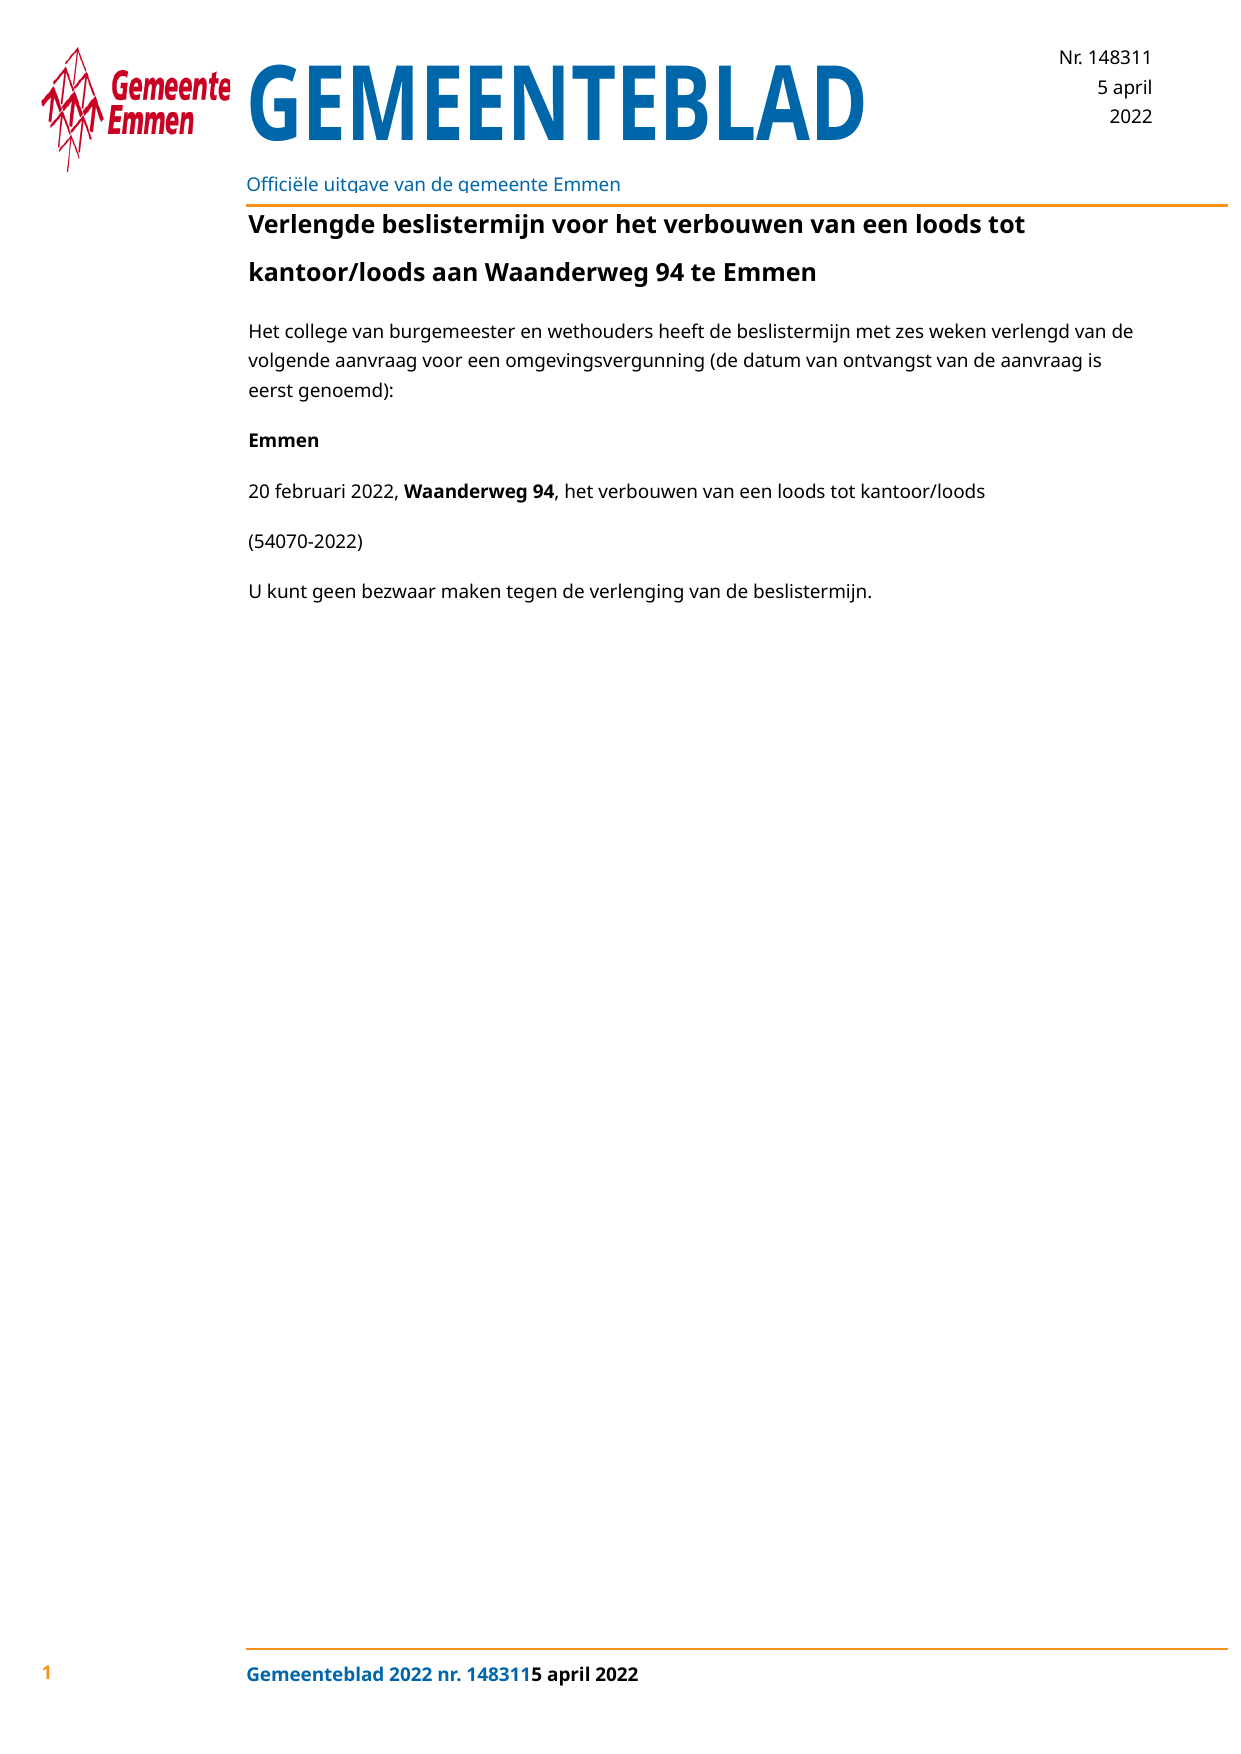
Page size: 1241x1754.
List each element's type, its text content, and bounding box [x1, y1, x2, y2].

text (54070-2022) [248, 528, 1152, 554]
text Verlengde beslistermijn voor het verbouwen van een loods tot kantoor/loods aan Waanderweg 94 te Emmen [248, 207, 1152, 288]
text U kunt geen bezwaar maken tegen de verlenging van de beslistermijn. [248, 579, 1152, 604]
text 20 februari 2022, Waanderweg 94, het verbouwen van een loods tot kantoor/loods [248, 478, 1152, 504]
picture [41, 47, 231, 172]
text Het college van burgemeester en wethouders heeft de beslistermijn met zes weken verlengd van de volgende aanvraag voor een omgevingsvergunning (de datum van ontvangst van de aanvraag is eerst genoemd): [248, 318, 1152, 403]
text Emmen [248, 427, 1152, 453]
